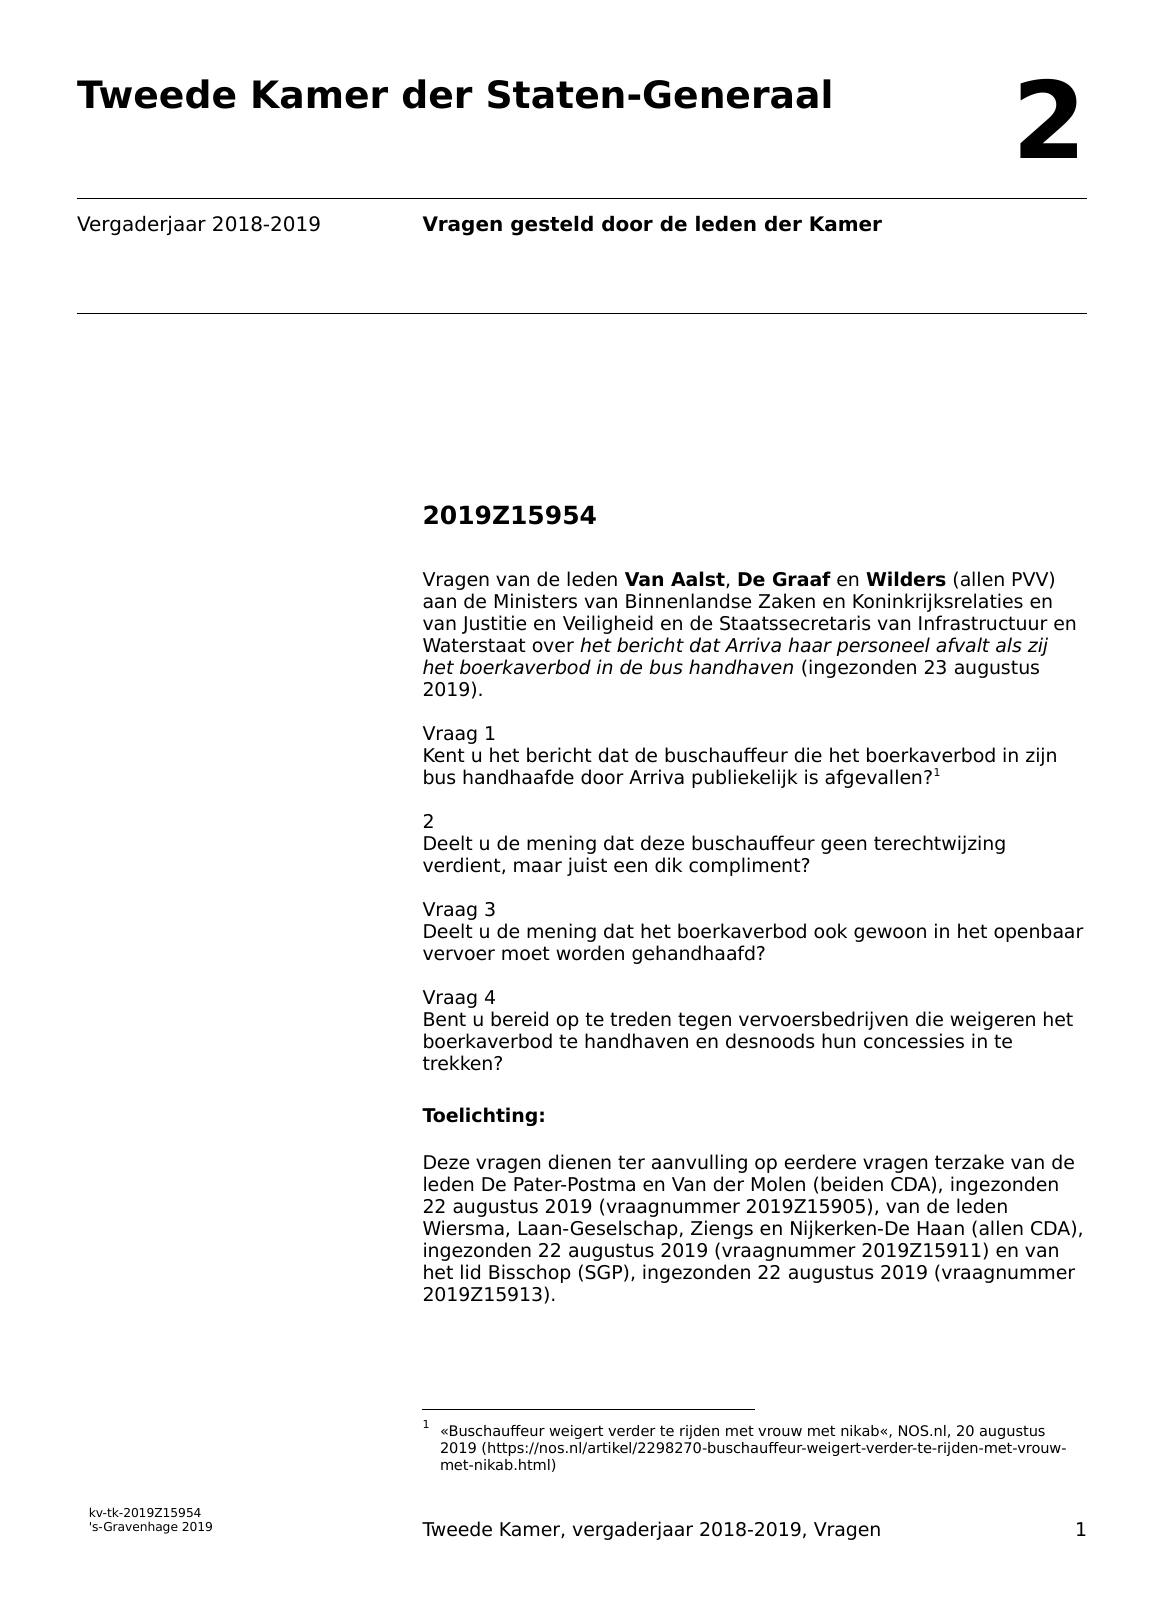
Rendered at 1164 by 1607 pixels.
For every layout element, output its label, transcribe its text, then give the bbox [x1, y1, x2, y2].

text Kent u het bericht dat de buschauffeur die het boerkaverbod in zijn bus handhaafde door Arriva publiekelijk is afgevallen? [422, 745, 1087, 789]
subtitle Toelichting: [422, 1105, 1087, 1127]
text 's-Gravenhage 2019 [88, 1520, 323, 1534]
text «Buschauffeur weigert verder te rijden met vrouw met nikab«, NOS.nl, 20 augustus 2019 (https://nos.nl/artikel/2298270-buschauffeur-weigert-verder-te-rijden-met-vrouw-met-nikab.html) [422, 1418, 1087, 1474]
text 2 [422, 811, 1087, 833]
text Vraag 4 [422, 987, 1087, 1009]
text kv-tk-2019Z15954 [88, 1506, 323, 1520]
text Vraag 1 [422, 723, 1087, 745]
text Deelt u de mening dat deze buschauffeur geen terechtwijzing verdient, maar juist een dik compliment? [422, 833, 1087, 877]
table_header Tweede Kamer der Staten-Generaal [77, 59, 886, 198]
text Vragen van de leden Van Aalst, De Graaf en Wilders (allen PVV) aan de Ministers van Binnenlandse Zaken en Koninkrijksrelaties en van Justitie en Veiligheid en de Staatssecretaris van Infrastructuur en Waterstaat over het bericht dat Arriva haar personeel afvalt als zij het boerkaverbod in de bus handhaven (ingezonden 23 augustus 2019). [422, 569, 1087, 701]
text 2019Z15954 [422, 501, 1087, 531]
table_cell Vergaderjaar 2018-2019 [77, 199, 422, 313]
table_cell Vragen gesteld door de leden der Kamer [422, 199, 1087, 313]
table_header 2 [886, 59, 1087, 198]
text Deze vragen dienen ter aanvulling op eerdere vragen terzake van de leden De Pater-Postma en Van der Molen (beiden CDA), ingezonden 22 augustus 2019 (vraagnummer 2019Z15905), van de leden Wiersma, Laan-Geselschap, Ziengs en Nijkerken-De Haan (allen CDA), ingezonden 22 augustus 2019 (vraagnummer 2019Z15911) en van het lid Bisschop (SGP), ingezonden 22 augustus 2019 (vraagnummer 2019Z15913). [422, 1152, 1087, 1306]
text Bent u bereid op te treden tegen vervoersbedrijven die weigeren het boerkaverbod te handhaven en desnoods hun concessies in te trekken? [422, 1009, 1087, 1075]
text Vraag 3 [422, 899, 1087, 921]
text Deelt u de mening dat het boerkaverbod ook gewoon in het openbaar vervoer moet worden gehandhaafd? [422, 921, 1087, 965]
